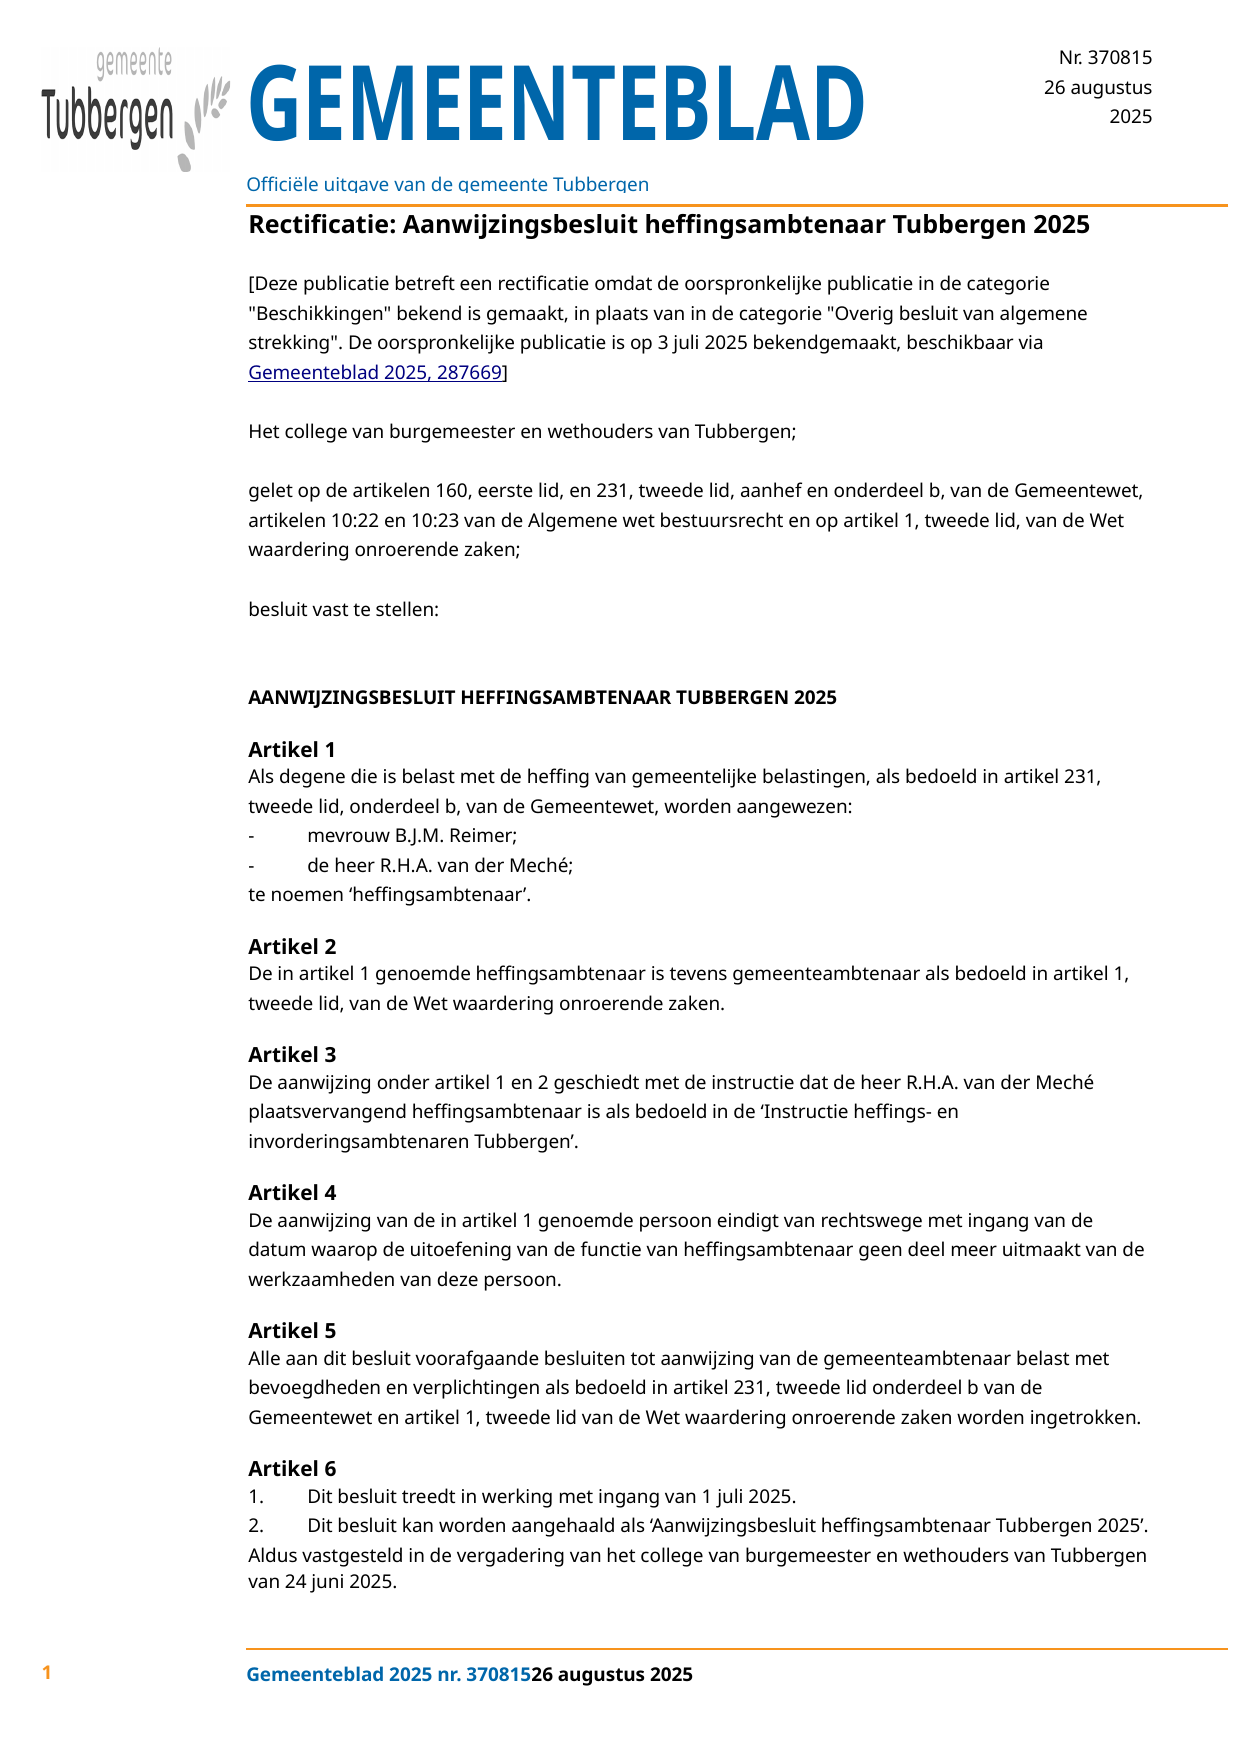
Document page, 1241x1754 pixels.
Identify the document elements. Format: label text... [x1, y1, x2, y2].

text Aldus vastgesteld in de vergadering van het college van burgemeester en wethouders van Tubbergen van 24 juni 2025. [248, 1542, 1152, 1594]
list de heer R.H.A. van der Meché; [248, 852, 1152, 878]
text Artikel 3 [248, 1041, 1152, 1069]
text Alle aan dit besluit voorafgaande besluiten tot aanwijzing van de gemeenteambtenaar belast met bevoegdheden en verplichtingen als bedoeld in artikel 231, tweede lid onderdeel b van de Gemeentewet en artikel 1, tweede lid van de Wet waardering onroerende zaken worden ingetrokken. [248, 1345, 1152, 1430]
text te noemen ‘heffingsambtenaar’. [248, 882, 1152, 907]
text AANWIJZINGSBESLUIT HEFFINGSAMBTENAAR TUBBERGEN 2025 [248, 684, 1152, 710]
text Artikel 2 [248, 932, 1152, 961]
text De aanwijzing van de in artikel 1 genoemde persoon eindigt van rechtswege met ingang van de datum waarop de uitoefening van de functie van heffingsambtenaar geen deel meer uitmaakt van de werkzaamheden van deze persoon. [248, 1207, 1152, 1292]
list Dit besluit kan worden aangehaald als ‘Aanwijzingsbesluit heffingsambtenaar Tubbergen 2025’. [248, 1513, 1152, 1538]
text Rectificatie: Aanwijzingsbesluit heffingsambtenaar Tubbergen 2025 [248, 207, 1152, 241]
text De aanwijzing onder artikel 1 en 2 geschiedt met de instructie dat de heer R.H.A. van der Meché plaatsvervangend heffingsambtenaar is als bedoeld in de ‘Instructie heffings- en invorderingsambtenaren Tubbergen’. [248, 1069, 1152, 1154]
list mevrouw B.J.M. Reimer; [248, 822, 1152, 848]
text Artikel 1 [248, 735, 1152, 763]
picture [41, 47, 231, 172]
list Dit besluit treedt in werking met ingang van 1 juli 2025. [248, 1483, 1152, 1509]
text Artikel 6 [248, 1454, 1152, 1483]
text besluit vast te stellen: [248, 596, 1152, 621]
text De in artikel 1 genoemde heffingsambtenaar is tevens gemeenteambtenaar als bedoeld in artikel 1, tweede lid, van de Wet waardering onroerende zaken. [248, 961, 1152, 1016]
text [Deze publicatie betreft een rectificatie omdat de oorspronkelijke publicatie in de categorie "Beschikkingen" bekend is gemaakt, in plaats van in de categorie "Overig besluit van algemene strekking". De oorspronkelijke publicatie is op 3 juli 2025 bekendgemaakt, beschikbaar via Gemeenteblad 2025, 287669] [248, 270, 1152, 385]
text Artikel 5 [248, 1317, 1152, 1345]
text Als degene die is belast met de heffing van gemeentelijke belastingen, als bedoeld in artikel 231, tweede lid, onderdeel b, van de Gemeentewet, worden aangewezen: [248, 763, 1152, 819]
text Artikel 4 [248, 1178, 1152, 1207]
text Het college van burgemeester en wethouders van Tubbergen; [248, 418, 1152, 444]
text gelet op de artikelen 160, eerste lid, en 231, tweede lid, aanhef en onderdeel b, van de Gemeentewet, artikelen 10:22 en 10:23 van de Algemene wet bestuursrecht en op artikel 1, tweede lid, van de Wet waardering onroerende zaken; [248, 477, 1152, 562]
